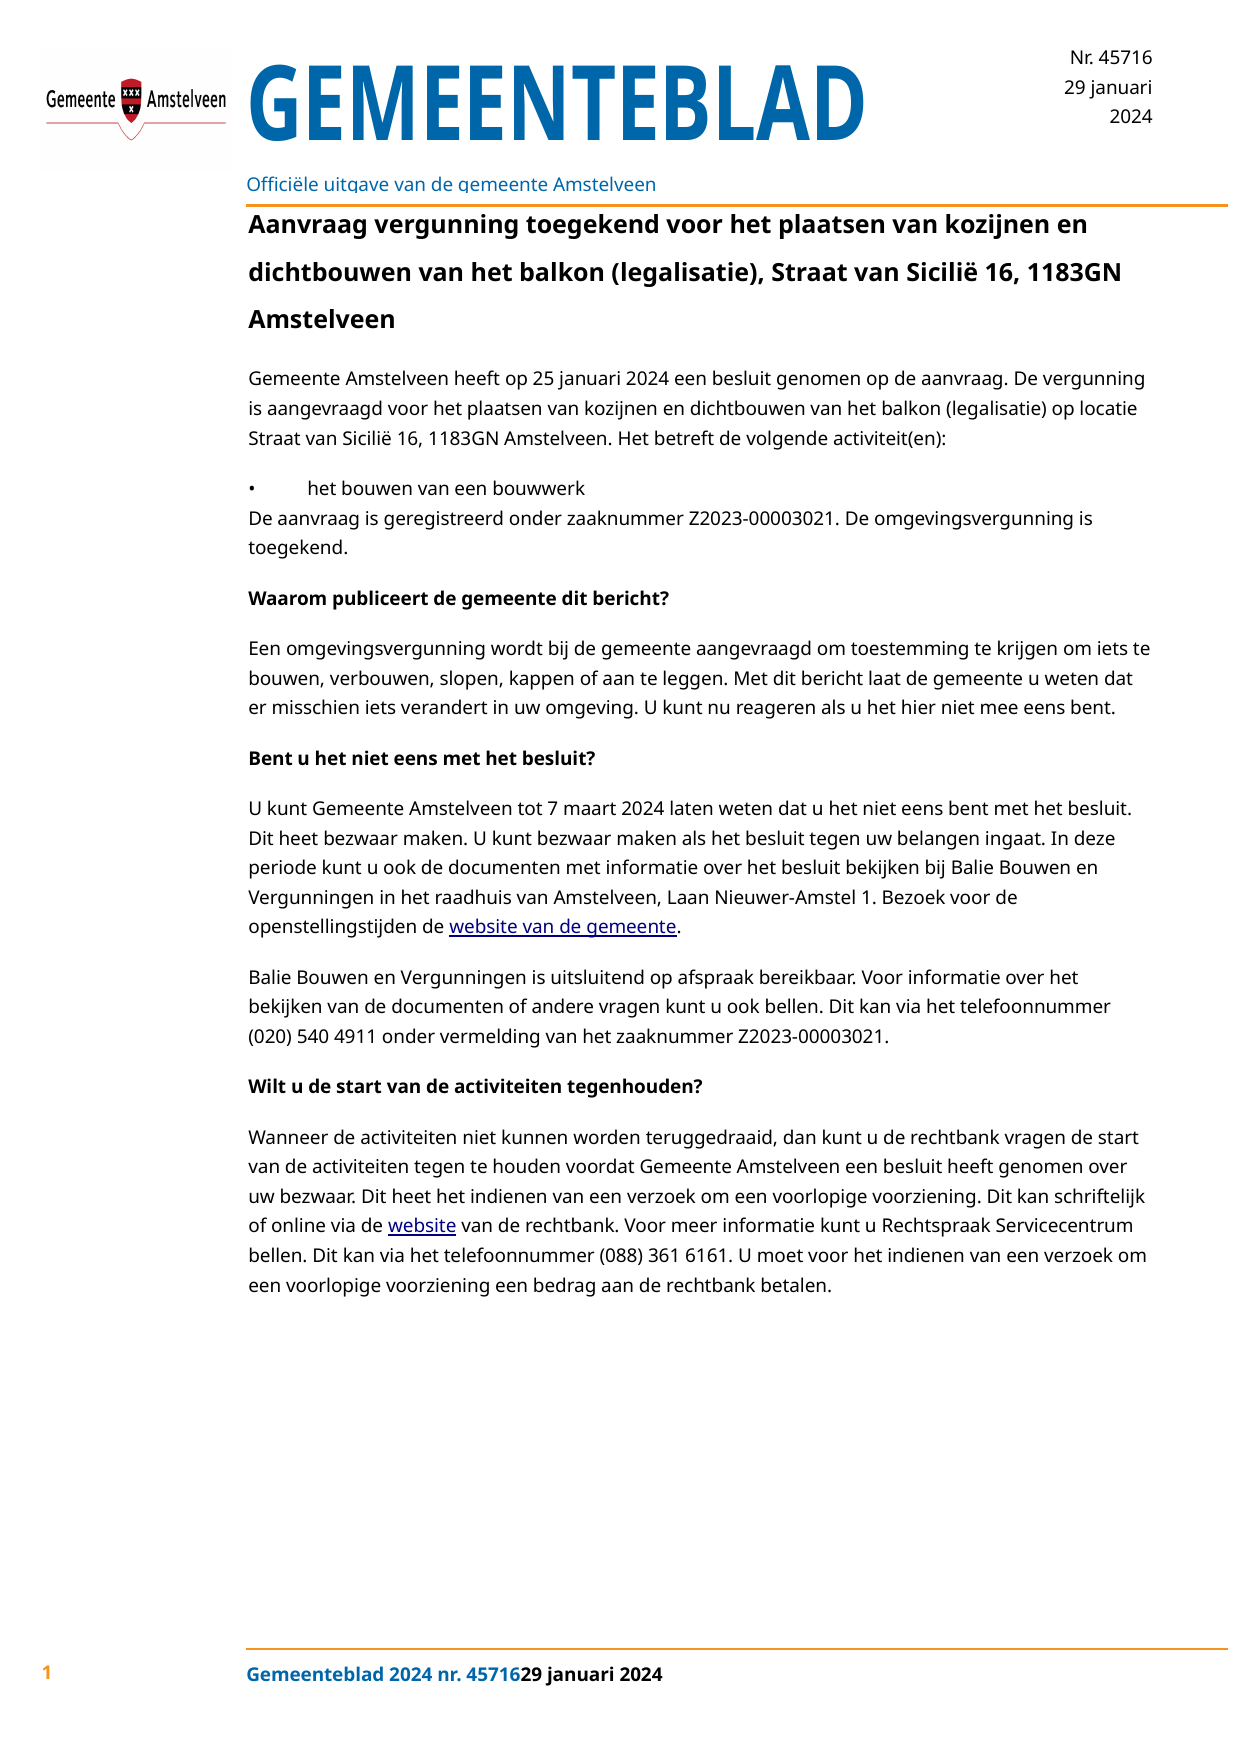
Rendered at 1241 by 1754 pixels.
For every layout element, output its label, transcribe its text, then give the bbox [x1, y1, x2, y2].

text Bent u het niet eens met het besluit? [248, 745, 1152, 770]
list het bouwen van een bouwwerk [248, 475, 1152, 501]
text Balie Bouwen en Vergunningen is uitsluitend op afspraak bereikbaar. Voor informatie over het bekijken van de documenten of andere vragen kunt u ook bellen. Dit kan via het telefoonnummer (020) 540 4911 onder vermelding van het zaaknummer Z2023-00003021. [248, 964, 1152, 1049]
text De aanvraag is geregistreerd onder zaaknummer Z2023-00003021. De omgevingsvergunning is toegekend. [248, 505, 1152, 560]
text Aanvraag vergunning toegekend voor het plaatsen van kozijnen en dichtbouwen van het balkon (legalisatie), Straat van Sicilië 16, 1183GN Amstelveen [248, 207, 1152, 336]
picture [41, 47, 231, 172]
text Waarom publiceert de gemeente dit bericht? [248, 585, 1152, 610]
text Wanneer de activiteiten niet kunnen worden teruggedraaid, dan kunt u de rechtbank vragen de start van de activiteiten tegen te houden voordat Gemeente Amstelveen een besluit heeft genomen over uw bezwaar. Dit heet het indienen van een verzoek om een voorlopige voorziening. Dit kan schriftelijk of online via de website van de rechtbank. Voor meer informatie kunt u Rechtspraak Servicecentrum bellen. Dit kan via het telefoonnummer (088) 361 6161. U moet voor het indienen van een verzoek om een voorlopige voorziening een bedrag aan de rechtbank betalen. [248, 1124, 1152, 1297]
text Wilt u de start van de activiteiten tegenhouden? [248, 1073, 1152, 1099]
text Gemeente Amstelveen heeft op 25 januari 2024 een besluit genomen op de aanvraag. De vergunning is aangevraagd voor het plaatsen van kozijnen en dichtbouwen van het balkon (legalisatie) op locatie Straat van Sicilië 16, 1183GN Amstelveen. Het betreft de volgende activiteit(en): [248, 366, 1152, 450]
text U kunt Gemeente Amstelveen tot 7 maart 2024 laten weten dat u het niet eens bent met het besluit. Dit heet bezwaar maken. U kunt bezwaar maken als het besluit tegen uw belangen ingaat. In deze periode kunt u ook de documenten met informatie over het besluit bekijken bij Balie Bouwen en Vergunningen in het raadhuis van Amstelveen, Laan Nieuwer-Amstel 1. Bezoek voor de openstellingstijden de website van de gemeente. [248, 795, 1152, 939]
text Een omgevingsvergunning wordt bij de gemeente aangevraagd om toestemming te krijgen om iets te bouwen, verbouwen, slopen, kappen of aan te leggen. Met dit bericht laat de gemeente u weten dat er misschien iets verandert in uw omgeving. U kunt nu reageren als u het hier niet mee eens bent. [248, 635, 1152, 720]
